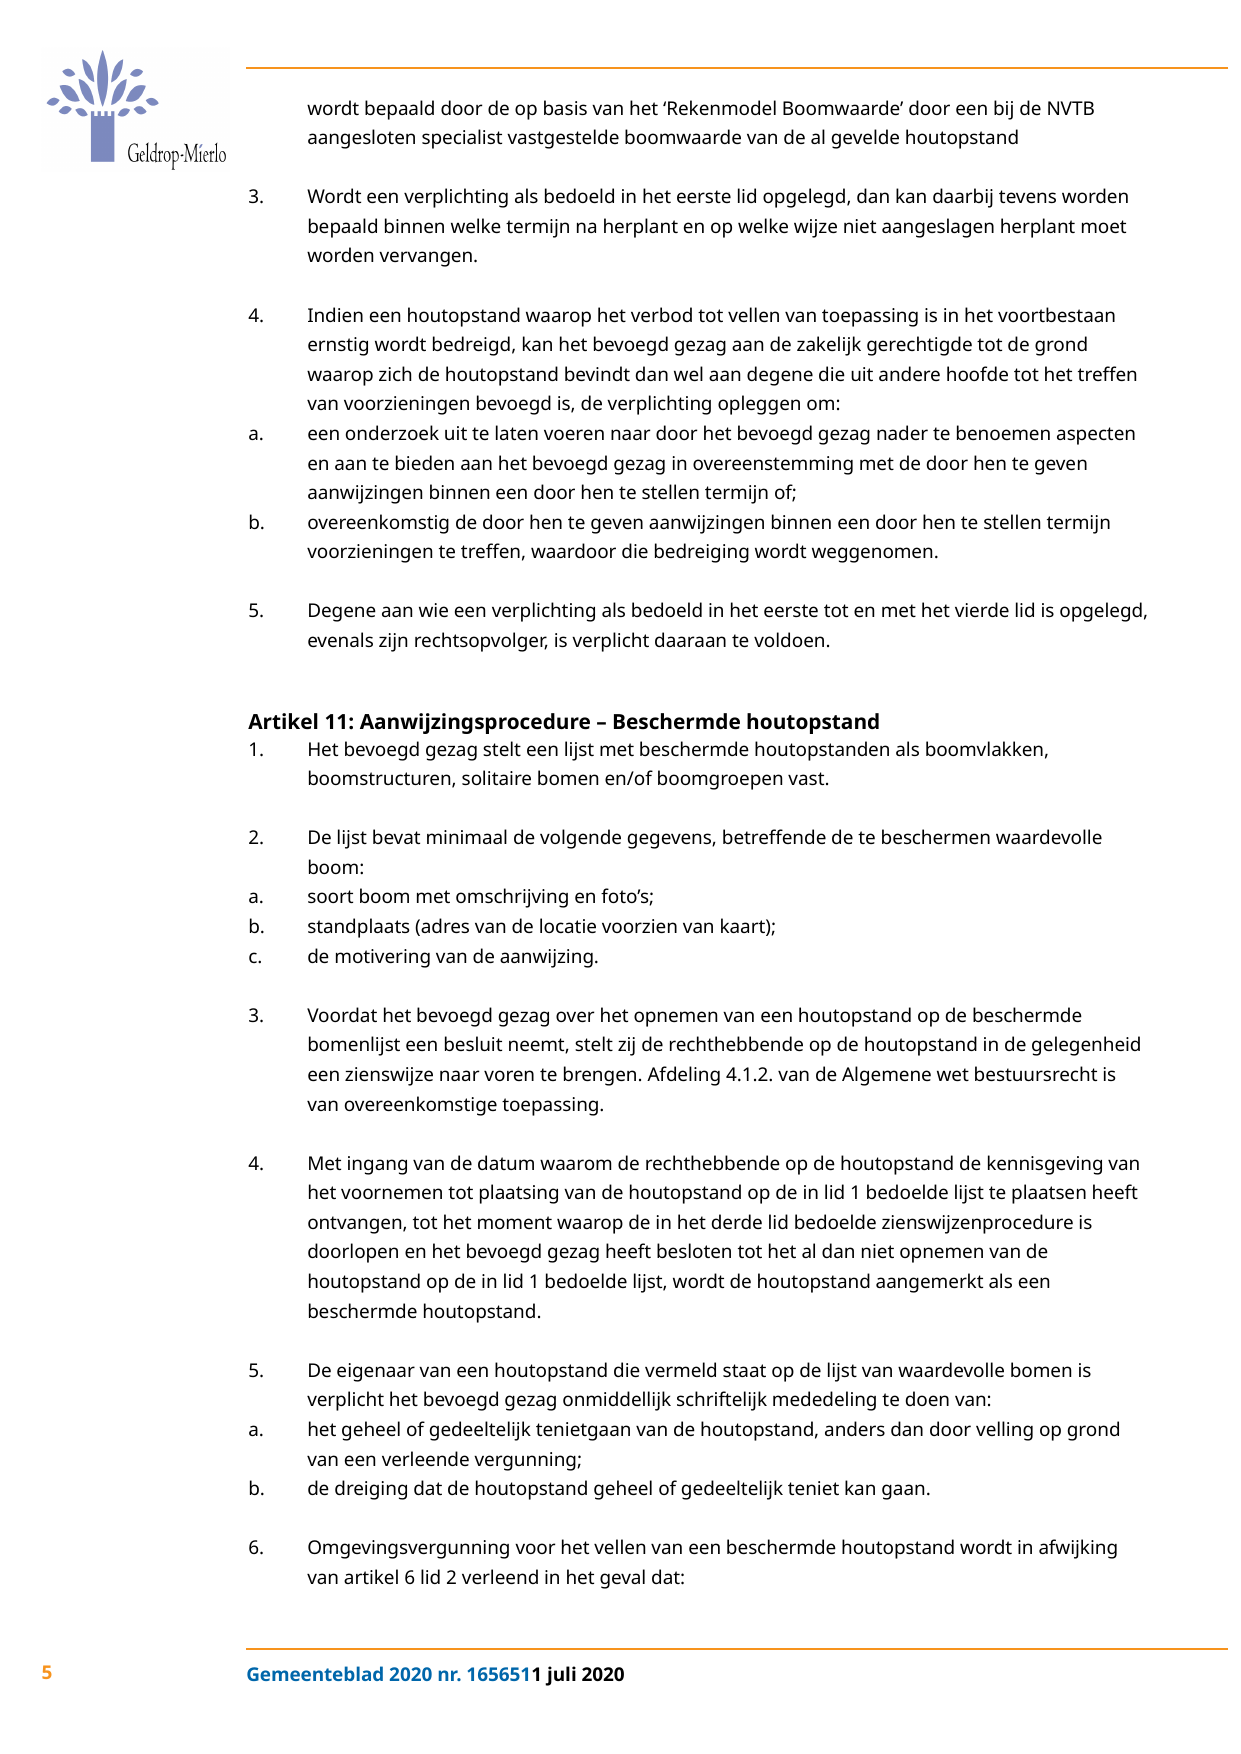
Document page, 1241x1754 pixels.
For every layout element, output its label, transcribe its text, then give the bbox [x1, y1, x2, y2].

list de motivering van de aanwijzing. [248, 943, 1152, 968]
list de dreiging dat de houtopstand geheel of gedeeltelijk teniet kan gaan. [248, 1475, 1152, 1501]
list standplaats (adres van de locatie voorzien van kaart); [248, 913, 1152, 939]
list Indien een houtopstand waarop het verbod tot vellen van toepassing is in het voortbestaan ernstig wordt bedreigd, kan het bevoegd gezag aan de zakelijk gerechtigde tot de grond waarop zich de houtopstand bevindt dan wel aan degene die uit andere hoofde tot het treffen van voorzieningen bevoegd is, de verplichting opleggen om: [248, 302, 1152, 416]
list Het bevoegd gezag stelt een lijst met beschermde houtopstanden als boomvlakken, boomstructuren, solitaire bomen en/of boomgroepen vast. [248, 736, 1152, 791]
list Omgevingsvergunning voor het vellen van een beschermde houtopstand wordt in afwijking van artikel 6 lid 2 verleend in het geval dat: [248, 1534, 1152, 1590]
list De eigenaar van een houtopstand die vermeld staat op de lijst van waardevolle bomen is verplicht het bevoegd gezag onmiddellijk schriftelijk mededeling te doen van: [248, 1357, 1152, 1412]
list De lijst bevat minimaal de volgende gegevens, betreffende de te beschermen waardevolle boom: [248, 824, 1152, 880]
picture [41, 47, 231, 172]
text Artikel 11: Aanwijzingsprocedure – Beschermde houtopstand [248, 707, 1152, 736]
list wordt bepaald door de op basis van het ‘Rekenmodel Boomwaarde’ door een bij de NVTB aangesloten specialist vastgestelde boomwaarde van de al gevelde houtopstand [248, 95, 1152, 150]
list soort boom met omschrijving en foto’s; [248, 884, 1152, 909]
list Voordat het bevoegd gezag over het opnemen van een houtopstand op de beschermde bomenlijst een besluit neemt, stelt zij de rechthebbende op de houtopstand in de gelegenheid een zienswijze naar voren te brengen. Afdeling 4.1.2. van de Algemene wet bestuursrecht is van overeenkomstige toepassing. [248, 1002, 1152, 1116]
list Degene aan wie een verplichting als bedoeld in het eerste tot en met het vierde lid is opgelegd, evenals zijn rechtsopvolger, is verplicht daaraan te voldoen. [248, 598, 1152, 653]
list Wordt een verplichting als bedoeld in het eerste lid opgelegd, dan kan daarbij tevens worden bepaald binnen welke termijn na herplant en op welke wijze niet aangeslagen herplant moet worden vervangen. [248, 183, 1152, 268]
list overeenkomstig de door hen te geven aanwijzingen binnen een door hen te stellen termijn voorzieningen te treffen, waardoor die bedreiging wordt weggenomen. [248, 509, 1152, 564]
list het geheel of gedeeltelijk tenietgaan van de houtopstand, anders dan door velling op grond van een verleende vergunning; [248, 1416, 1152, 1471]
list Met ingang van de datum waarom de rechthebbende op de houtopstand de kennisgeving van het voornemen tot plaatsing van de houtopstand op de in lid 1 bedoelde lijst te plaatsen heeft ontvangen, tot het moment waarop de in het derde lid bedoelde zienswijzenprocedure is doorlopen en het bevoegd gezag heeft besloten tot het al dan niet opnemen van de houtopstand op de in lid 1 bedoelde lijst, wordt de houtopstand aangemerkt als een beschermde houtopstand. [248, 1150, 1152, 1323]
list een onderzoek uit te laten voeren naar door het bevoegd gezag nader te benoemen aspecten en aan te bieden aan het bevoegd gezag in overeenstemming met de door hen te geven aanwijzingen binnen een door hen te stellen termijn of; [248, 420, 1152, 505]
